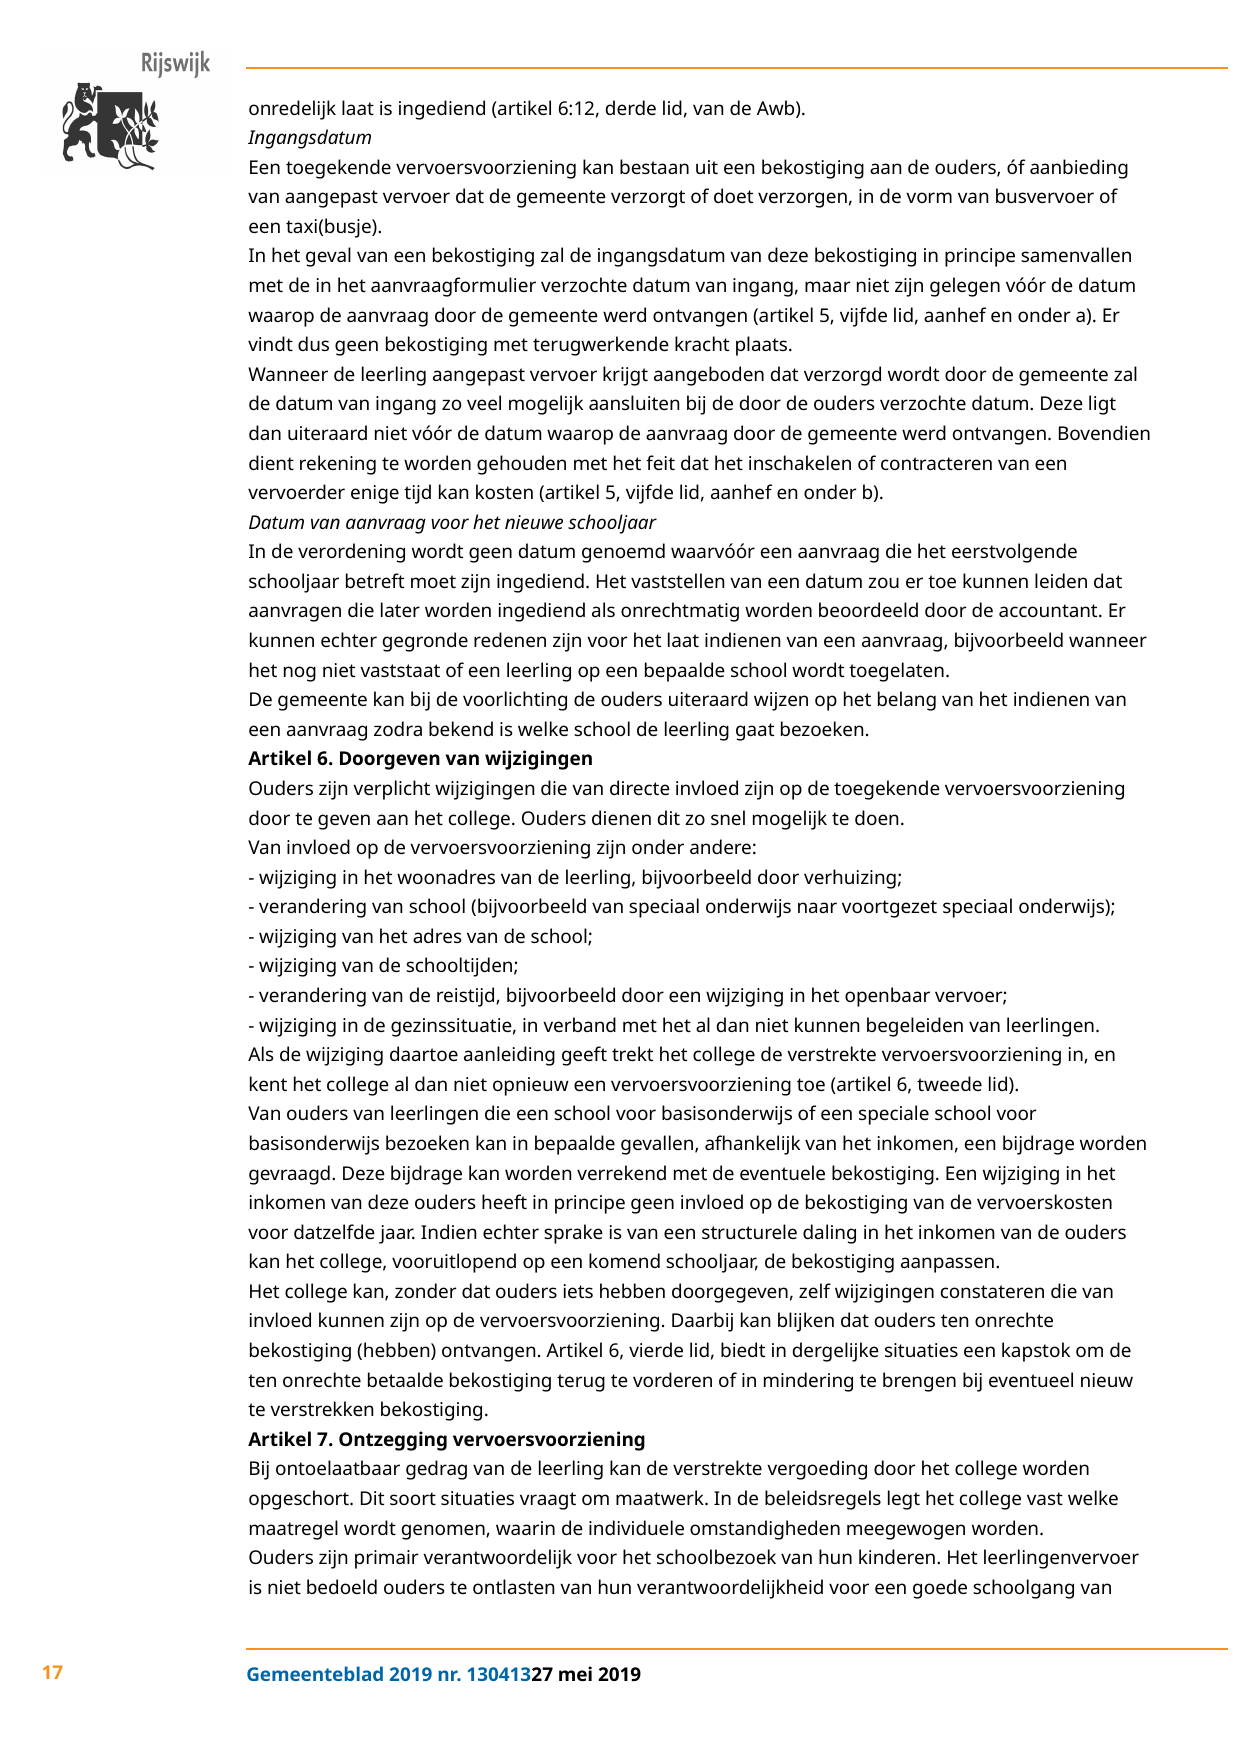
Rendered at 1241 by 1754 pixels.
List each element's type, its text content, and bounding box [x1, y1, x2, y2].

text Het college kan, zonder dat ouders iets hebben doorgegeven, zelf wijzigingen constateren die van invloed kunnen zijn op de vervoersvoorziening. Daarbij kan blijken dat ouders ten onrechte bekostiging (hebben) ontvangen. Artikel 6, vierde lid, biedt in dergelijke situaties een kapstok om de ten onrechte betaalde bekostiging terug te vorderen of in mindering te brengen bij eventueel nieuw te verstrekken bekostiging. [248, 1278, 1152, 1422]
text - wijziging in de gezinssituatie, in verband met het al dan niet kunnen begeleiden van leerlingen. [248, 1012, 1152, 1038]
text - verandering van de reistijd, bijvoorbeeld door een wijziging in het openbaar vervoer; [248, 982, 1152, 1008]
text Een toegekende vervoersvoorziening kan bestaan uit een bekostiging aan de ouders, óf aanbieding van aangepast vervoer dat de gemeente verzorgt of doet verzorgen, in de vorm van busvervoer of een taxi(busje). [248, 154, 1152, 239]
text Artikel 6. Doorgeven van wijzigingen [248, 746, 1152, 771]
picture [41, 47, 231, 172]
text Artikel 7. Ontzegging vervoersvoorziening [248, 1426, 1152, 1452]
text In de verordening wordt geen datum genoemd waarvóór een aanvraag die het eerstvolgende schooljaar betreft moet zijn ingediend. Het vaststellen van een datum zou er toe kunnen leiden dat aanvragen die later worden ingediend als onrechtmatig worden beoordeeld door de accountant. Er kunnen echter gegronde redenen zijn voor het laat indienen van een aanvraag, bijvoorbeeld wanneer het nog niet vaststaat of een leerling op een bepaalde school wordt toegelaten. [248, 538, 1152, 683]
text In het geval van een bekostiging zal de ingangsdatum van deze bekostiging in principe samenvallen met de in het aanvraagformulier verzochte datum van ingang, maar niet zijn gelegen vóór de datum waarop de aanvraag door de gemeente werd ontvangen (artikel 5, vijfde lid, aanhef en onder a). Er vindt dus geen bekostiging met terugwerkende kracht plaats. [248, 243, 1152, 357]
text Van ouders van leerlingen die een school voor basisonderwijs of een speciale school voor basisonderwijs bezoeken kan in bepaalde gevallen, afhankelijk van het inkomen, een bijdrage worden gevraagd. Deze bijdrage kan worden verrekend met de eventuele bekostiging. Een wijziging in het inkomen van deze ouders heeft in principe geen invloed op de bekostiging van de vervoerskosten voor datzelfde jaar. Indien echter sprake is van een structurele daling in het inkomen van de ouders kan het college, vooruitlopend op een komend schooljaar, de bekostiging aanpassen. [248, 1101, 1152, 1274]
text Wanneer de leerling aangepast vervoer krijgt aangeboden dat verzorgd wordt door de gemeente zal de datum van ingang zo veel mogelijk aansluiten bij de door de ouders verzochte datum. Deze ligt dan uiteraard niet vóór de datum waarop de aanvraag door de gemeente werd ontvangen. Bovendien dient rekening te worden gehouden met het feit dat het inschakelen of contracteren van een vervoerder enige tijd kan kosten (artikel 5, vijfde lid, aanhef en onder b). [248, 361, 1152, 505]
text Ingangsdatum [248, 124, 1152, 150]
text De gemeente kan bij de voorlichting de ouders uiteraard wijzen op het belang van het indienen van een aanvraag zodra bekend is welke school de leerling gaat bezoeken. [248, 686, 1152, 742]
text Als de wijziging daartoe aanleiding geeft trekt het college de verstrekte vervoersvoorziening in, en kent het college al dan niet opnieuw een vervoersvoorziening toe (artikel 6, tweede lid). [248, 1041, 1152, 1097]
text - wijziging in het woonadres van de leerling, bijvoorbeeld door verhuizing; [248, 864, 1152, 890]
text Ouders zijn primair verantwoordelijk voor het schoolbezoek van hun kinderen. Het leerlingenvervoer is niet bedoeld ouders te ontlasten van hun verantwoordelijkheid voor een goede schoolgang van [248, 1544, 1152, 1600]
text Van invloed op de vervoersvoorziening zijn onder andere: [248, 834, 1152, 860]
text - wijziging van het adres van de school; [248, 923, 1152, 949]
text onredelijk laat is ingediend (artikel 6:12, derde lid, van de Awb). [248, 95, 1152, 121]
text Ouders zijn verplicht wijzigingen die van directe invloed zijn op de toegekende vervoersvoorziening door te geven aan het college. Ouders dienen dit zo snel mogelijk te doen. [248, 775, 1152, 831]
text - wijziging van de schooltijden; [248, 953, 1152, 978]
text Bij ontoelaatbaar gedrag van de leerling kan de verstrekte vergoeding door het college worden opgeschort. Dit soort situaties vraagt om maatwerk. In de beleidsregels legt het college vast welke maatregel wordt genomen, waarin de individuele omstandigheden meegewogen worden. [248, 1456, 1152, 1541]
text - verandering van school (bijvoorbeeld van speciaal onderwijs naar voortgezet speciaal onderwijs); [248, 893, 1152, 919]
text Datum van aanvraag voor het nieuwe schooljaar [248, 509, 1152, 535]
